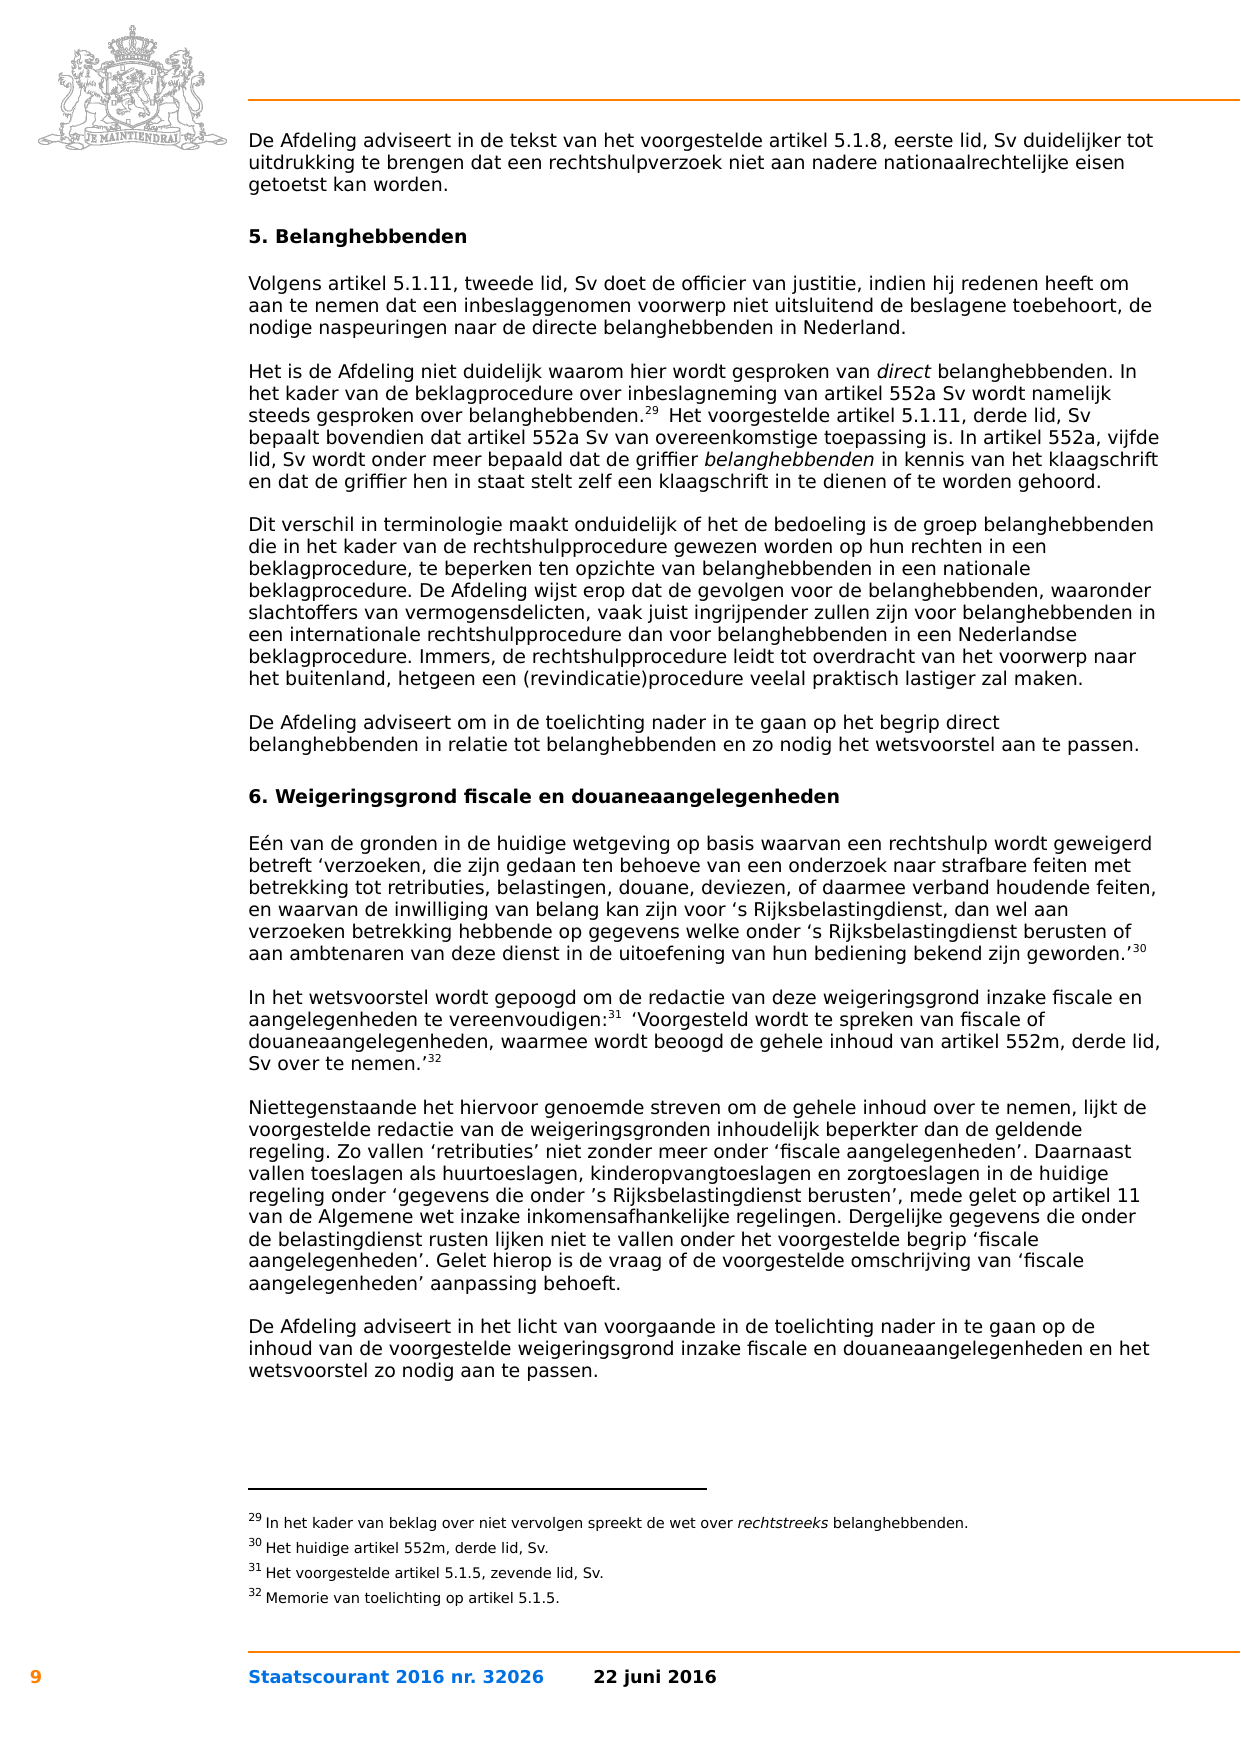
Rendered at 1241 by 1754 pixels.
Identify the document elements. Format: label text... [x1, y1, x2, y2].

text Niettegenstaande het hiervoor genoemde streven om de gehele inhoud over te nemen, lijkt de voorgestelde redactie van de weigeringsgronden inhoudelijk beperkter dan de geldende regeling. Zo vallen ‘retributies’ niet zonder meer onder ‘fiscale aangelegenheden’. Daarnaast vallen toeslagen als huurtoeslagen, kinderopvangtoeslagen en zorgtoeslagen in de huidige regeling onder ‘gegevens die onder ’s Rijksbelastingdienst berusten’, mede gelet op artikel 11 van de Algemene wet inzake inkomensafhankelijke regelingen. Dergelijke gegevens die onder de belastingdienst rusten lijken niet te vallen onder het voorgestelde begrip ‘fiscale aangelegenheden’. Gelet hierop is de vraag of de voorgestelde omschrijving van ‘fiscale aangelegenheden’ aanpassing behoeft. [248, 1097, 1163, 1294]
text Het is de Afdeling niet duidelijk waarom hier wordt gesproken van direct belanghebbenden. In het kader van de beklagprocedure over inbeslagneming van artikel 552a Sv wordt namelijk steeds gesproken over belanghebbenden. Het voorgestelde artikel 5.1.11, derde lid, Sv bepaalt bovendien dat artikel 552a Sv van overeenkomstige toepassing is. In artikel 552a, vijfde lid, Sv wordt onder meer bepaald dat de griffier belanghebbenden in kennis van het klaagschrift en dat de griffier hen in staat stelt zelf een klaagschrift in te dienen of te worden gehoord. [248, 361, 1163, 492]
text In het wetsvoorstel wordt gepoogd om de redactie van deze weigeringsgrond inzake fiscale en aangelegenheden te vereenvoudigen: ‘Voorgesteld wordt te spreken van fiscale of douaneaangelegenheden, waarmee wordt beoogd de gehele inhoud van artikel 552m, derde lid, Sv over te nemen.’ [248, 987, 1163, 1075]
text Eén van de gronden in de huidige wetgeving op basis waarvan een rechtshulp wordt geweigerd betreft ‘verzoeken, die zijn gedaan ten behoeve van een onderzoek naar strafbare feiten met betrekking tot retributies, belastingen, douane, deviezen, of daarmee verband houdende feiten, en waarvan de inwilliging van belang kan zijn voor ‘s Rijksbelastingdienst, dan wel aan verzoeken betrekking hebbende op gegevens welke onder ‘s Rijksbelastingdienst berusten of aan ambtenaren van deze dienst in de uitoefening van hun bediening bekend zijn geworden.’ [248, 833, 1163, 965]
text Het huidige artikel 552m, derde lid, Sv. [248, 1536, 1163, 1558]
text Memorie van toelichting op artikel 5.1.5. [248, 1586, 1163, 1608]
text Dit verschil in terminologie maakt onduidelijk of het de bedoeling is de groep belanghebbenden die in het kader van de rechtshulpprocedure gewezen worden op hun rechten in een beklagprocedure, te beperken ten opzichte van belanghebbenden in een nationale beklagprocedure. De Afdeling wijst erop dat de gevolgen voor de belanghebbenden, waaronder slachtoffers van vermogensdelicten, vaak juist ingrijpender zullen zijn voor belanghebbenden in een internationale rechtshulpprocedure dan voor belanghebbenden in een Nederlandse beklagprocedure. Immers, de rechtshulpprocedure leidt tot overdracht van het voorwerp naar het buitenland, hetgeen een (revindicatie)procedure veelal praktisch lastiger zal maken. [248, 514, 1163, 690]
text Het voorgestelde artikel 5.1.5, zevende lid, Sv. [248, 1561, 1163, 1583]
subtitle 6. Weigeringsgrond fiscale en douaneaangelegenheden [248, 786, 1163, 808]
text In het kader van beklag over niet vervolgen spreekt de wet over rechtstreeks belanghebbenden. [248, 1511, 1163, 1533]
picture [38, 25, 227, 150]
text De Afdeling adviseert in de tekst van het voorgestelde artikel 5.1.8, eerste lid, Sv duidelijker tot uitdrukking te brengen dat een rechtshulpverzoek niet aan nadere nationaalrechtelijke eisen getoetst kan worden. [248, 130, 1163, 196]
subtitle 5. Belanghebbenden [248, 226, 1163, 248]
text Volgens artikel 5.1.11, tweede lid, Sv doet de officier van justitie, indien hij redenen heeft om aan te nemen dat een inbeslaggenomen voorwerp niet uitsluitend de beslagene toebehoort, de nodige naspeuringen naar de directe belanghebbenden in Nederland. [248, 273, 1163, 339]
text De Afdeling adviseert om in de toelichting nader in te gaan op het begrip direct belanghebbenden in relatie tot belanghebbenden en zo nodig het wetsvoorstel aan te passen. [248, 712, 1163, 756]
text De Afdeling adviseert in het licht van voorgaande in de toelichting nader in te gaan op de inhoud van de voorgestelde weigeringsgrond inzake fiscale en douaneaangelegenheden en het wetsvoorstel zo nodig aan te passen. [248, 1316, 1163, 1382]
